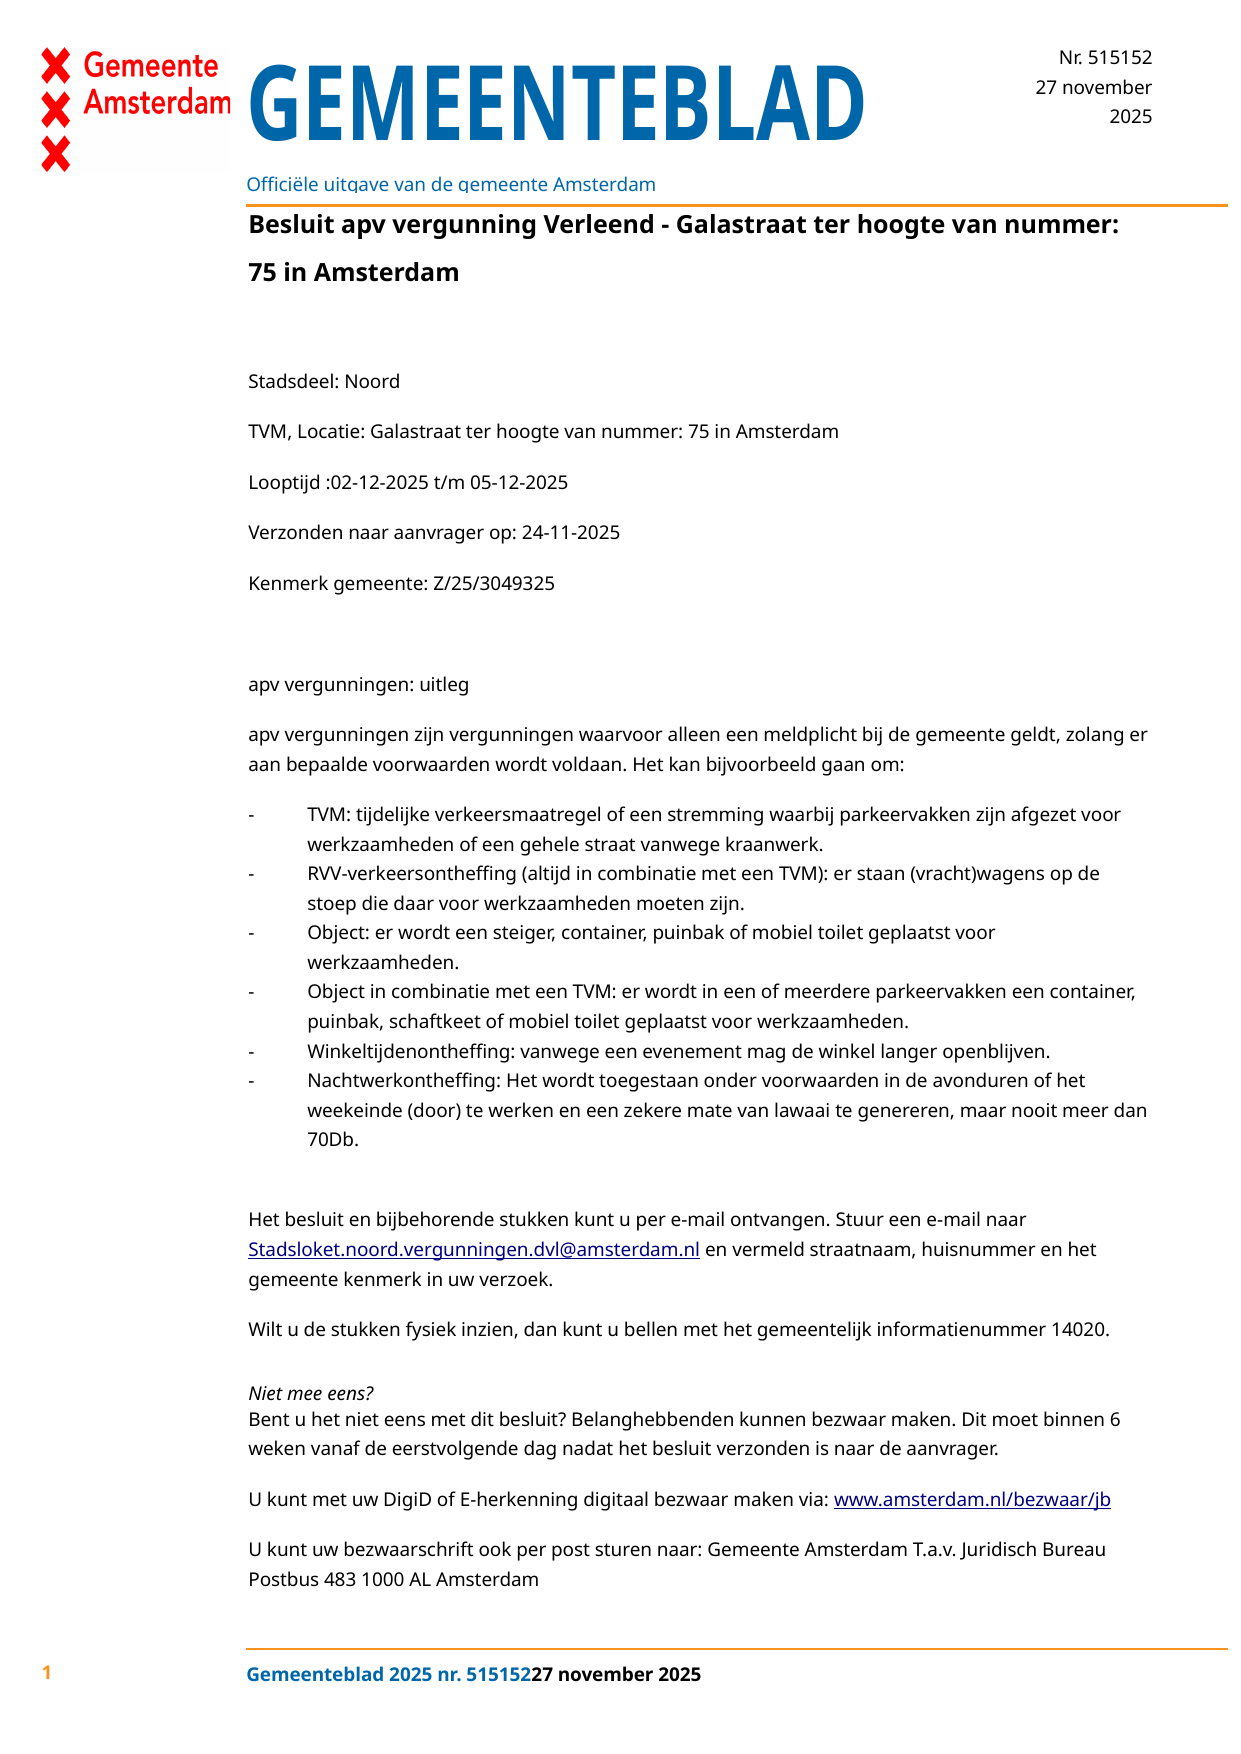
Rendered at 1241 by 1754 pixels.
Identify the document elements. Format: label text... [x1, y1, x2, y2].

list TVM: tijdelijke verkeersmaatregel of een stremming waarbij parkeervakken zijn afgezet voor werkzaamheden of een gehele straat vanwege kraanwerk. [248, 801, 1152, 857]
text Verzonden naar aanvrager op: 24-11-2025 [248, 519, 1152, 545]
text Niet mee eens? [248, 1380, 1152, 1406]
text Het besluit en bijbehorende stukken kunt u per e-mail ontvangen. Stuur een e-mail naar Stadsloket.noord.vergunningen.dvl@amsterdam.nl en vermeld straatnaam, huisnummer en het gemeente kenmerk in uw verzoek. [248, 1207, 1152, 1292]
text U kunt met uw DigiD of E-herkenning digitaal bezwaar maken via: www.amsterdam.nl/bezwaar/jb [248, 1486, 1152, 1512]
text Looptijd :02-12-2025 t/m 05-12-2025 [248, 469, 1152, 495]
text Besluit apv vergunning Verleend - Galastraat ter hoogte van nummer: 75 in Amsterdam [248, 207, 1152, 288]
list Object: er wordt een steiger, container, puinbak of mobiel toilet geplaatst voor werkzaamheden. [248, 919, 1152, 975]
text apv vergunningen zijn vergunningen waarvoor alleen een meldplicht bij de gemeente geldt, zolang er aan bepaalde voorwaarden wordt voldaan. Het kan bijvoorbeeld gaan om: [248, 721, 1152, 777]
text Kenmerk gemeente: Z/25/3049325 [248, 570, 1152, 596]
list Winkeltijdenontheffing: vanwege een evenement mag de winkel langer openblijven. [248, 1038, 1152, 1064]
text Stadsdeel: Noord [248, 368, 1152, 394]
text Bent u het niet eens met dit besluit? Belanghebbenden kunnen bezwaar maken. Dit moet binnen 6 weken vanaf de eerstvolgende dag nadat het besluit verzonden is naar de aanvrager. [248, 1406, 1152, 1461]
text Wilt u de stukken fysiek inzien, dan kunt u bellen met het gemeentelijk informatienummer 14020. [248, 1316, 1152, 1342]
list Object in combinatie met een TVM: er wordt in een of meerdere parkeervakken een container, puinbak, schaftkeet of mobiel toilet geplaatst voor werkzaamheden. [248, 979, 1152, 1034]
list Nachtwerkontheffing: Het wordt toegestaan onder voorwaarden in de avonduren of het weekeinde (door) te werken en een zekere mate van lawaai te genereren, maar nooit meer dan 70Db. [248, 1067, 1152, 1152]
picture [41, 47, 231, 172]
text U kunt uw bezwaarschrift ook per post sturen naar: Gemeente Amsterdam T.a.v. Juridisch Bureau Postbus 483 1000 AL Amsterdam [248, 1536, 1152, 1592]
text TVM, Locatie: Galastraat ter hoogte van nummer: 75 in Amsterdam [248, 419, 1152, 444]
list RVV-verkeersontheffing (altijd in combinatie met een TVM): er staan (vracht)wagens op de stoep die daar voor werkzaamheden moeten zijn. [248, 860, 1152, 916]
text apv vergunningen: uitleg [248, 671, 1152, 697]
